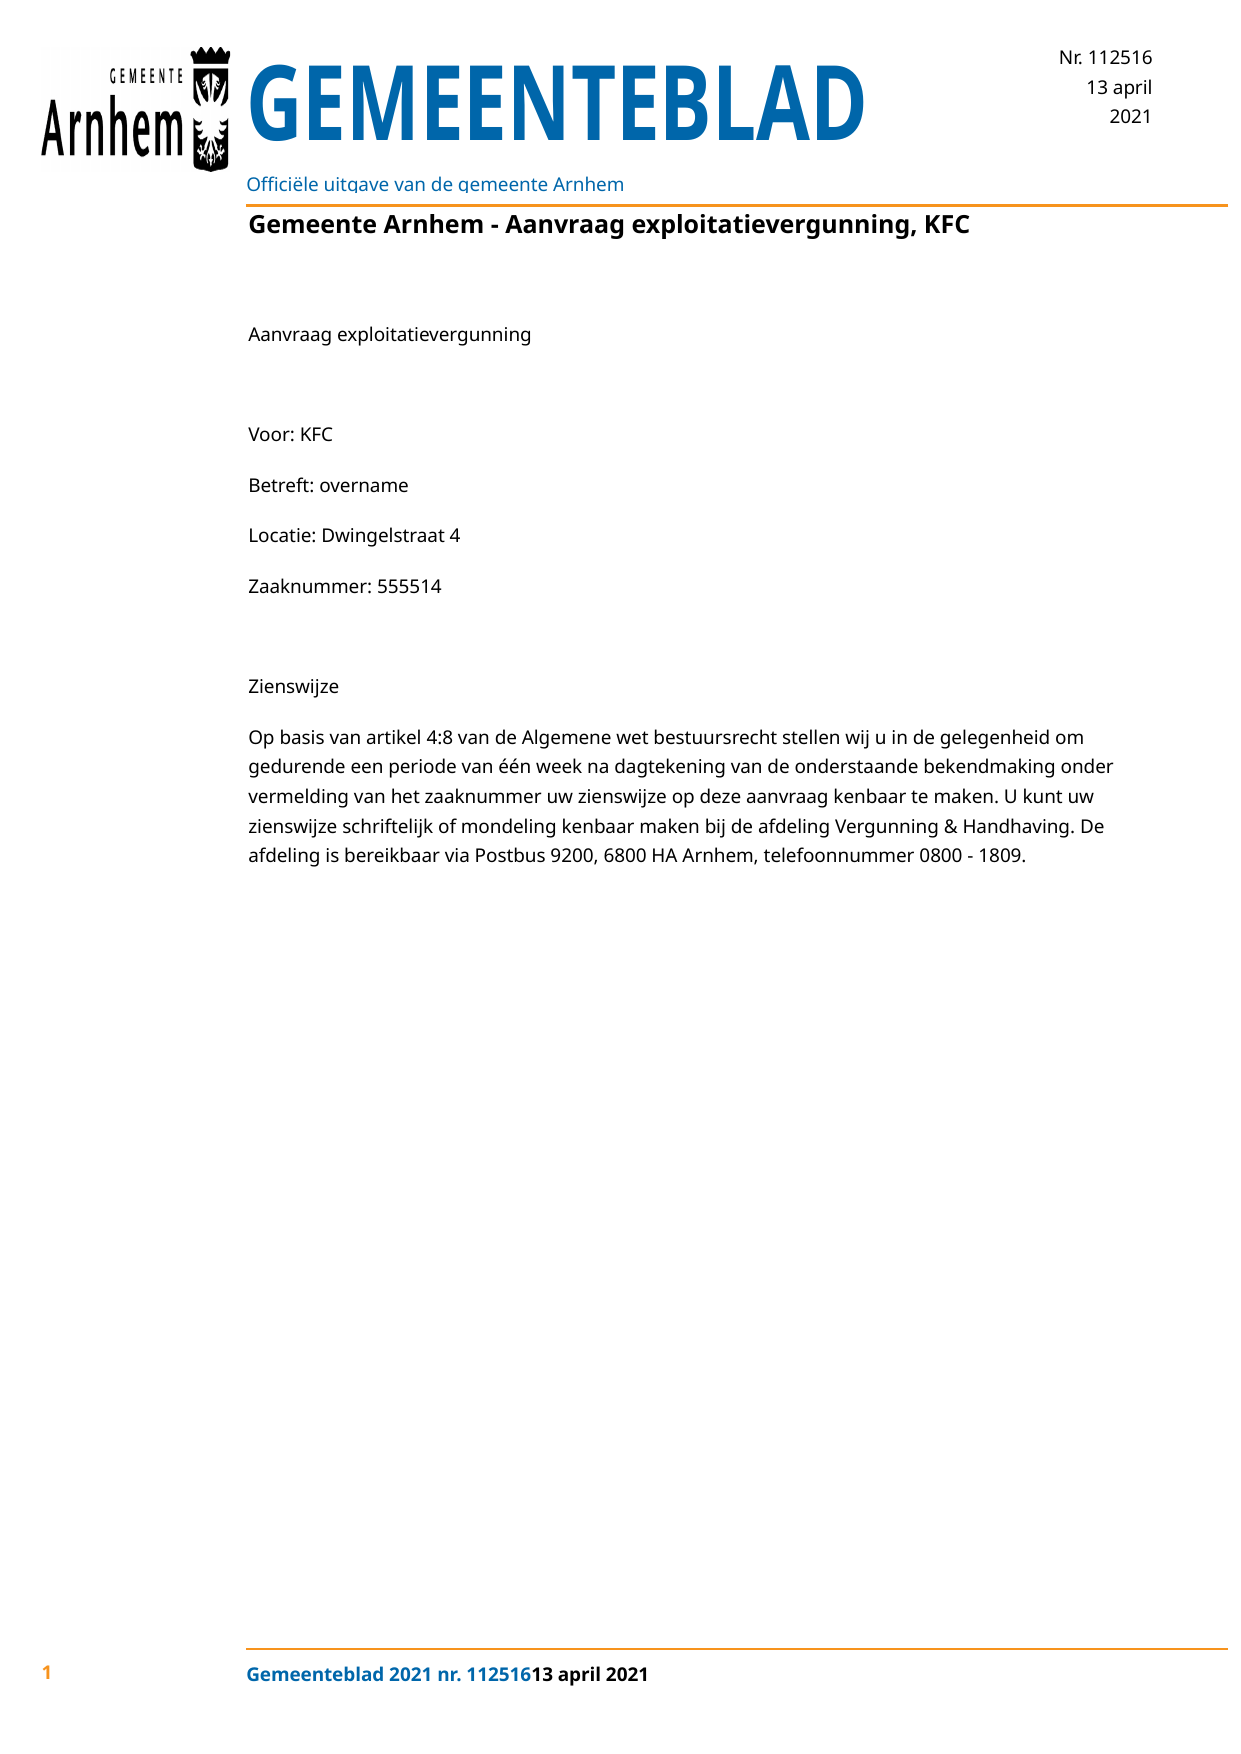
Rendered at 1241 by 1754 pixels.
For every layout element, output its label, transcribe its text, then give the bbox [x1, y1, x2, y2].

text Zienswijze [248, 674, 1152, 699]
text Gemeente Arnhem - Aanvraag exploitatievergunning, KFC [248, 207, 1152, 241]
picture [41, 47, 231, 172]
text Zaaknummer: 555514 [248, 573, 1152, 598]
text Aanvraag exploitatievergunning [248, 321, 1152, 346]
text Op basis van artikel 4:8 van de Algemene wet bestuursrecht stellen wij u in de gelegenheid om gedurende een periode van één week na dagtekening van de onderstaande bekendmaking onder vermelding van het zaaknummer uw zienswijze op deze aanvraag kenbaar te maken. U kunt uw zienswijze schriftelijk of mondeling kenbaar maken bij de afdeling Vergunning & Handhaving. De afdeling is bereikbaar via Postbus 9200, 6800 HA Arnhem, telefoonnummer 0800 - 1809. [248, 724, 1152, 868]
text Voor: KFC [248, 422, 1152, 447]
text Locatie: Dwingelstraat 4 [248, 522, 1152, 548]
text Betreft: overname [248, 472, 1152, 498]
